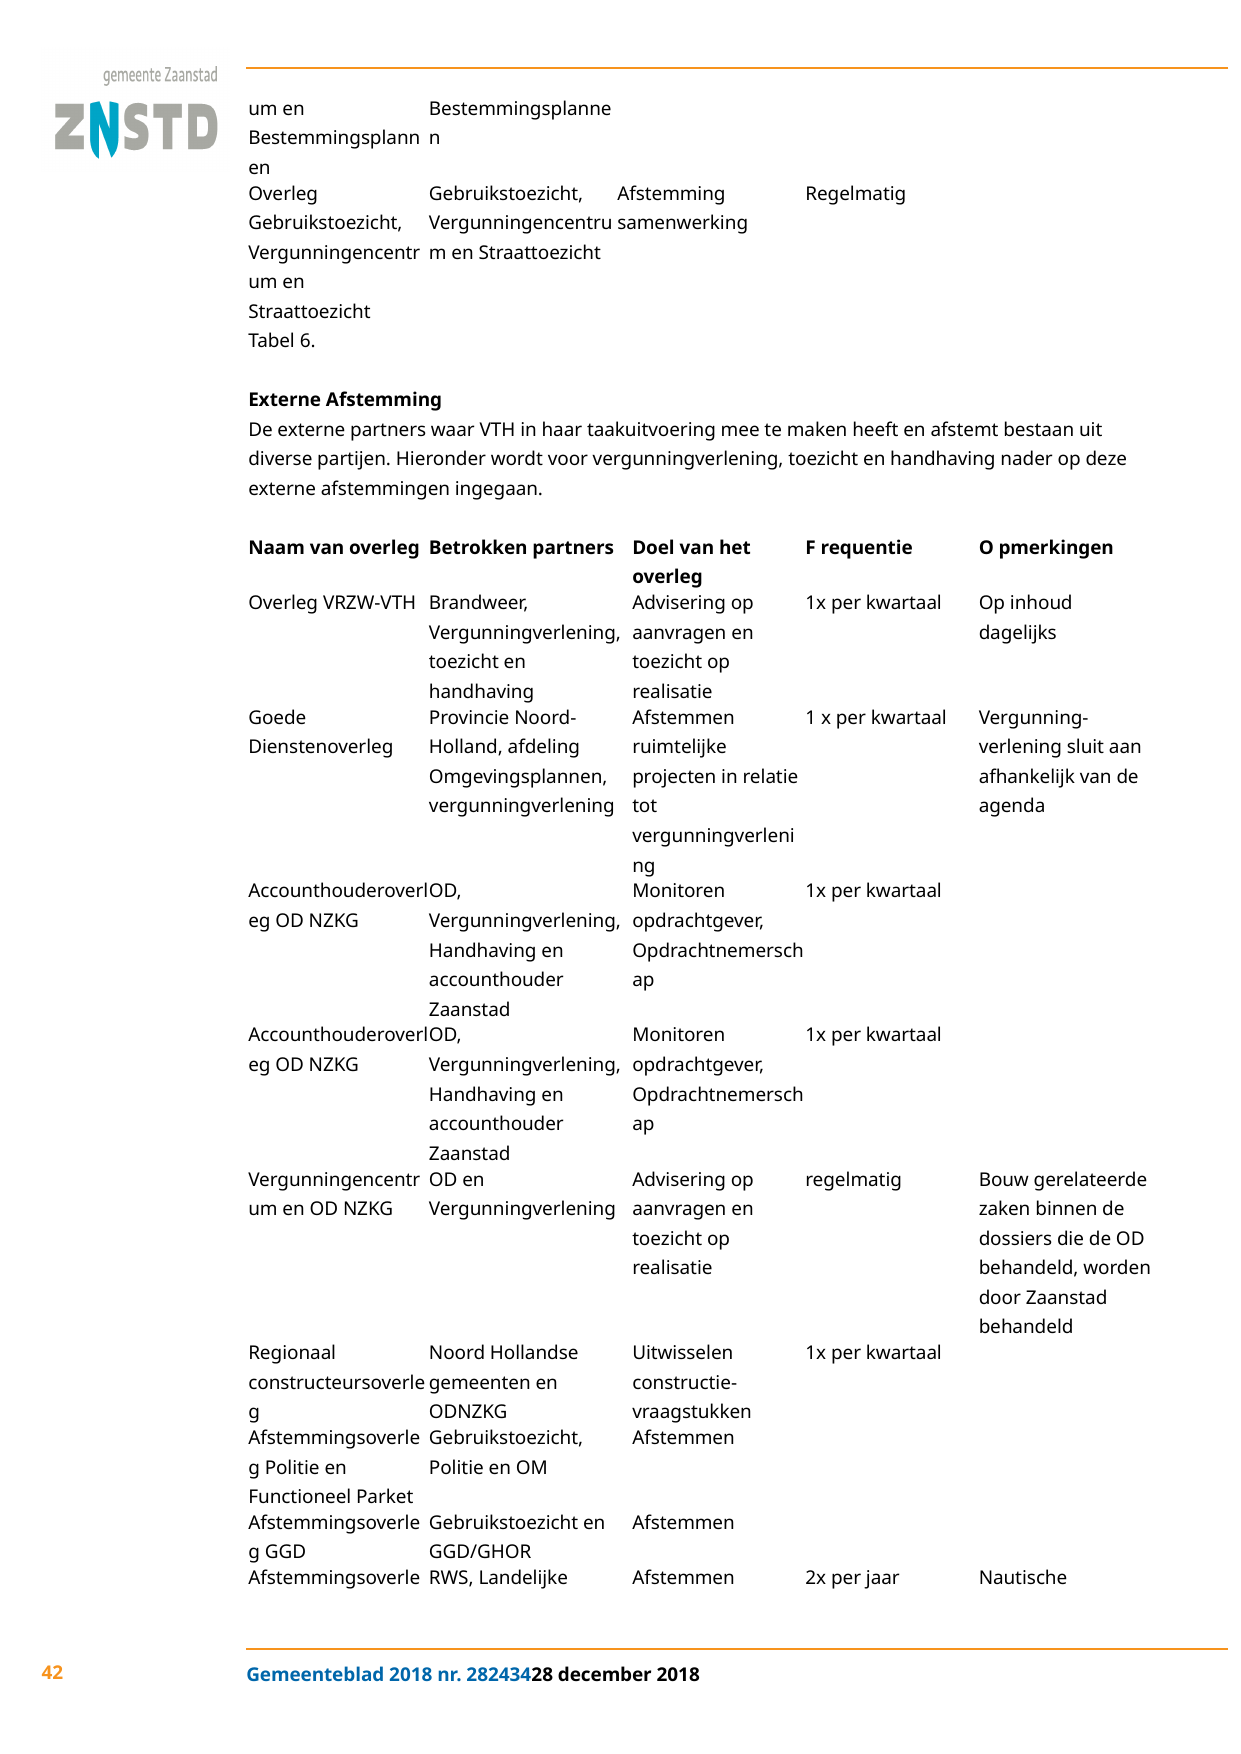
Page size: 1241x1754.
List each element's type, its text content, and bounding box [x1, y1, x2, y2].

table_cell [979, 95, 1152, 180]
table_cell [617, 95, 805, 180]
table_cell um en Bestemmingsplannen [248, 95, 429, 180]
table_cell Afstemmingsoverleg Politie en Functioneel Parket [248, 1424, 429, 1509]
table_cell [979, 1339, 1152, 1424]
table_cell Advisering op aanvragen en toezicht op realisatie [632, 590, 805, 704]
table_cell 1x per kwartaal [805, 590, 978, 704]
table_cell OD en Vergunningverlening [429, 1166, 632, 1339]
table_cell Bouw gerelateerde zaken binnen de dossiers die de OD behandeld, worden door Zaanstad behandeld [979, 1166, 1152, 1339]
table_cell regelmatig [805, 1166, 978, 1339]
table_cell [979, 1509, 1152, 1564]
table_cell Gebruikstoezicht en GGD/GHOR [429, 1509, 632, 1564]
table_cell Regionaal constructeursoverleg [248, 1339, 429, 1424]
table_cell Overleg Gebruikstoezicht, Vergunningencentrum en Straattoezicht [248, 180, 429, 324]
table_cell 1x per kwartaal [805, 878, 978, 1022]
table_cell Afstemmen ruimtelijke projecten in relatie tot vergunningverlening [632, 704, 805, 878]
table_cell Bestemmingsplannen [429, 95, 617, 180]
table_cell 2x per jaar [805, 1565, 978, 1590]
table_cell Afstemmingsoverleg GGD [248, 1509, 429, 1564]
table_cell Provincie Noord-Holland, afdeling Omgevingsplannen, vergunningverlening [429, 704, 632, 878]
table_cell Op inhoud dagelijks [979, 590, 1152, 704]
table_cell Vergunning-verlening sluit aan afhankelijk van de agenda [979, 704, 1152, 878]
table_cell Goede Dienstenoverleg [248, 704, 429, 878]
text Externe Afstemming [248, 386, 1152, 412]
picture [41, 47, 231, 172]
table_cell Advisering op aanvragen en toezicht op realisatie [632, 1166, 805, 1339]
table_cell [805, 1424, 978, 1509]
table_header Doel van het overleg [632, 534, 805, 589]
table_cell 1x per kwartaal [805, 1339, 978, 1424]
table_cell Vergunningencentrum en OD NZKG [248, 1166, 429, 1339]
table_cell [979, 1424, 1152, 1509]
table_cell Afstemmen [632, 1424, 805, 1509]
table_header Betrokken partners [429, 534, 632, 589]
table_cell Nautische [979, 1565, 1152, 1590]
table_cell [979, 878, 1152, 1022]
table_cell 1 x per kwartaal [805, 704, 978, 878]
table_cell [979, 1022, 1152, 1166]
table_header O pmerkingen [979, 534, 1152, 589]
table_cell Gebruikstoezicht, Politie en OM [429, 1424, 632, 1509]
table_cell Monitoren opdrachtgever, Opdrachtnemerschap [632, 1022, 805, 1166]
table_cell Noord Hollandse gemeenten en ODNZKG [429, 1339, 632, 1424]
table_cell 1x per kwartaal [805, 1022, 978, 1166]
table_cell Overleg VRZW-VTH [248, 590, 429, 704]
text De externe partners waar VTH in haar taakuitvoering mee te maken heeft en afstemt bestaan uit diverse partijen. Hieronder wordt voor vergunningverlening, toezicht en handhaving nader op deze externe afstemmingen ingegaan. [248, 416, 1152, 501]
table_cell Gebruikstoezicht, Vergunningencentrum en Straattoezicht [429, 180, 617, 324]
table_cell RWS, Landelijke [429, 1565, 632, 1590]
table_cell Regelmatig [805, 180, 978, 324]
table_cell Afstemming samenwerking [617, 180, 805, 324]
table_cell Afstemmen [632, 1509, 805, 1564]
table_cell Afstemmen [632, 1565, 805, 1590]
table_header F requentie [805, 534, 978, 589]
table_cell Accounthouderoverleg OD NZKG [248, 878, 429, 1022]
table_cell [805, 95, 978, 180]
table_cell OD, Vergunningverlening, Handhaving en accounthouder Zaanstad [429, 1022, 632, 1166]
table_header Naam van overleg [248, 534, 429, 589]
table_cell Monitoren opdrachtgever, Opdrachtnemerschap [632, 878, 805, 1022]
table_cell Accounthouderoverleg OD NZKG [248, 1022, 429, 1166]
table_cell Brandweer, Vergunningverlening, toezicht en handhaving [429, 590, 632, 704]
table_cell Uitwisselen constructie-vraagstukken [632, 1339, 805, 1424]
table_cell [805, 1509, 978, 1564]
text Tabel 6. [248, 327, 1152, 353]
table_cell OD, Vergunningverlening, Handhaving en accounthouder Zaanstad [429, 878, 632, 1022]
table_cell [979, 180, 1152, 324]
table_cell Afstemmingsoverle [248, 1565, 429, 1590]
